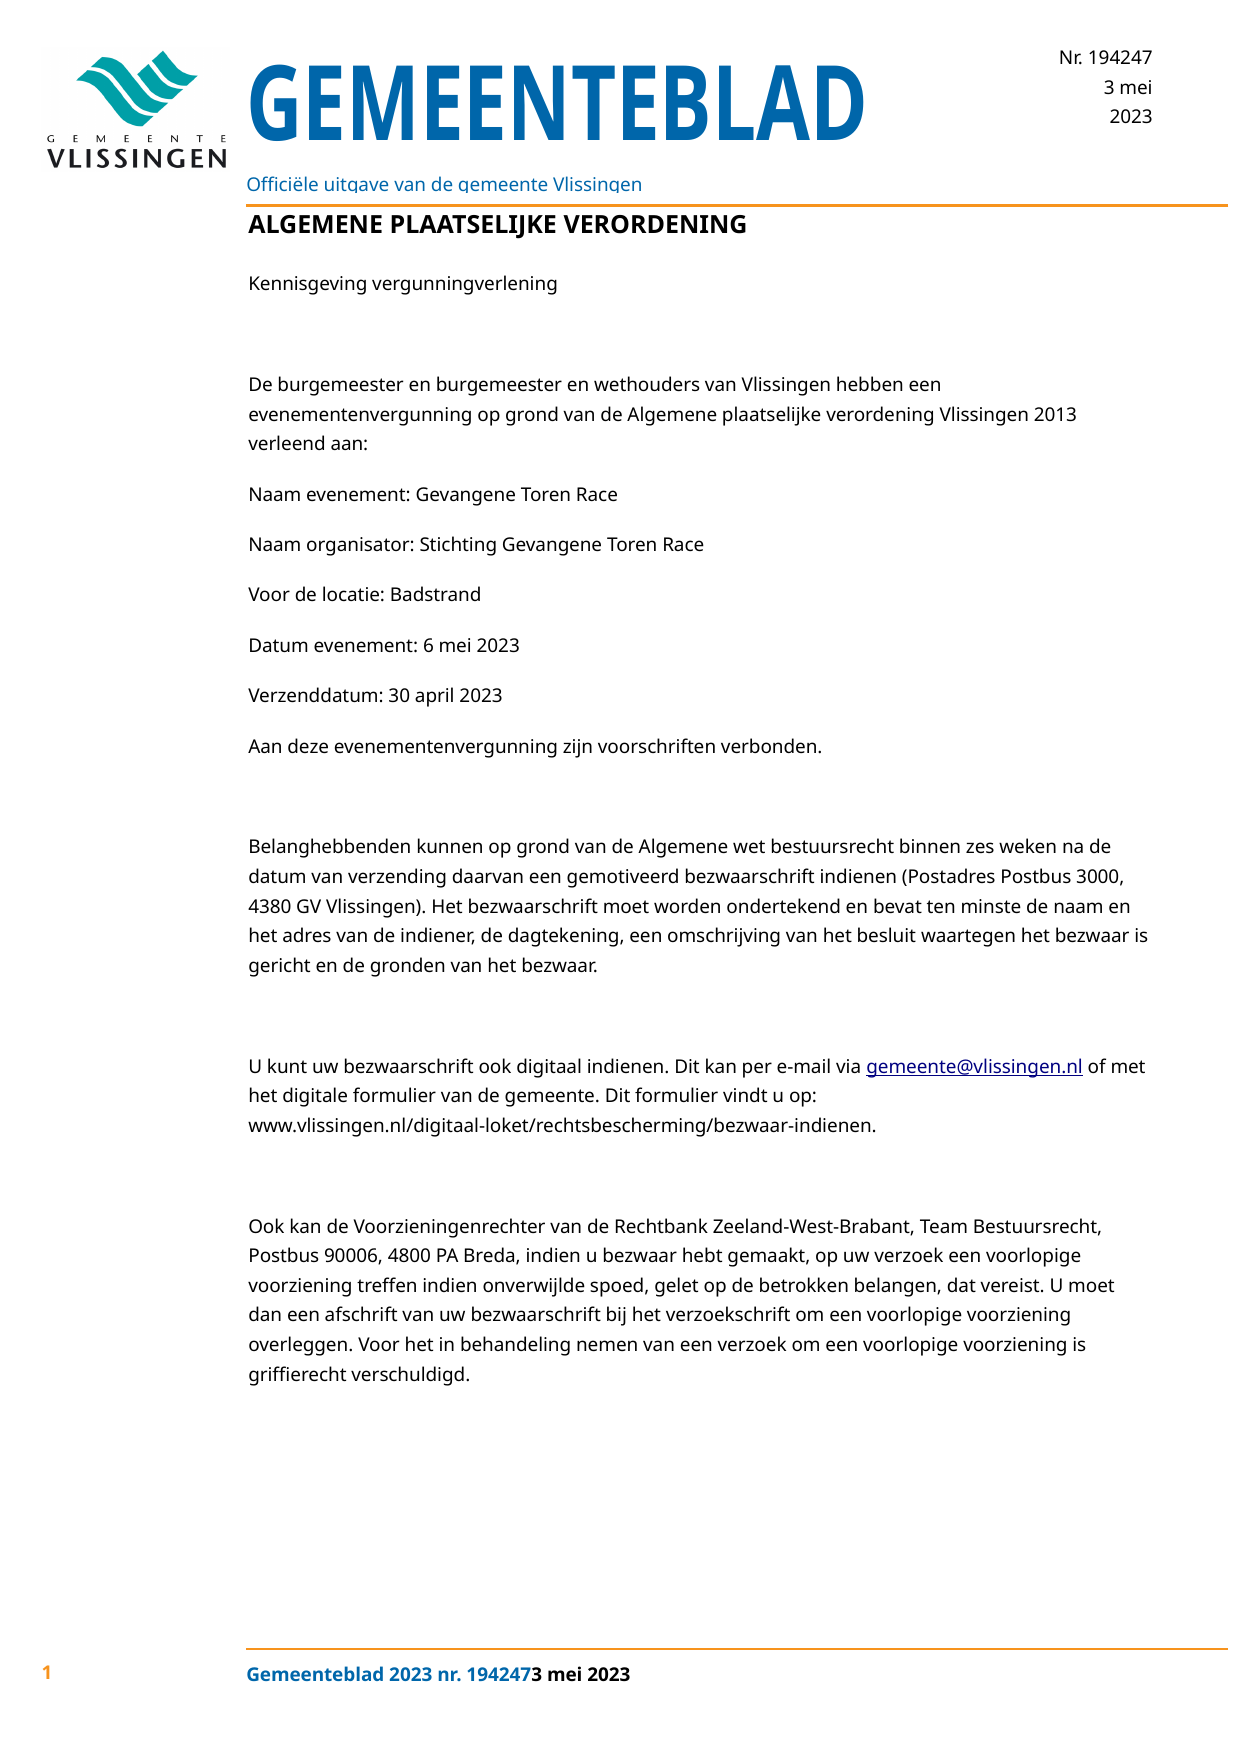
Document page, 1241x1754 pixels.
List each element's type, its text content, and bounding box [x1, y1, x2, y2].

text Naam evenement: Gevangene Toren Race [248, 481, 1152, 506]
text Verzenddatum: 30 april 2023 [248, 682, 1152, 708]
text Kennisgeving vergunningverlening [248, 270, 1152, 296]
picture [41, 47, 231, 172]
text Aan deze evenementenvergunning zijn voorschriften verbonden. [248, 733, 1152, 758]
text U kunt uw bezwaarschrift ook digitaal indienen. Dit kan per e-mail via gemeente@vlissingen.nl of met het digitale formulier van de gemeente. Dit formulier vindt u op: www.vlissingen.nl/digitaal-loket/rechtsbescherming/bezwaar-indienen. [248, 1053, 1152, 1138]
text De burgemeester en burgemeester en wethouders van Vlissingen hebben een evenementenvergunning op grond van de Algemene plaatselijke verordening Vlissingen 2013 verleend aan: [248, 371, 1152, 456]
text Voor de locatie: Badstrand [248, 582, 1152, 607]
text Datum evenement: 6 mei 2023 [248, 632, 1152, 658]
text Belanghebbenden kunnen op grond van de Algemene wet bestuursrecht binnen zes weken na de datum van verzending daarvan een gemotiveerd bezwaarschrift indienen (Postadres Postbus 3000, 4380 GV Vlissingen). Het bezwaarschrift moet worden ondertekend en bevat ten minste de naam en het adres van de indiener, de dagtekening, een omschrijving van het besluit waartegen het bezwaar is gericht en de gronden van het bezwaar. [248, 834, 1152, 978]
text Ook kan de Voorzieningenrechter van de Rechtbank Zeeland-West-Brabant, Team Bestuursrecht, Postbus 90006, 4800 PA Breda, indien u bezwaar hebt gemaakt, op uw verzoek een voorlopige voorziening treffen indien onverwijlde spoed, gelet op de betrokken belangen, dat vereist. U moet dan een afschrift van uw bezwaarschrift bij het verzoekschrift om een voorlopige voorziening overleggen. Voor het in behandeling nemen van een verzoek om een voorlopige voorziening is griffierecht verschuldigd. [248, 1213, 1152, 1386]
text ALGEMENE PLAATSELIJKE VERORDENING [248, 207, 1152, 241]
text Naam organisator: Stichting Gevangene Toren Race [248, 531, 1152, 557]
